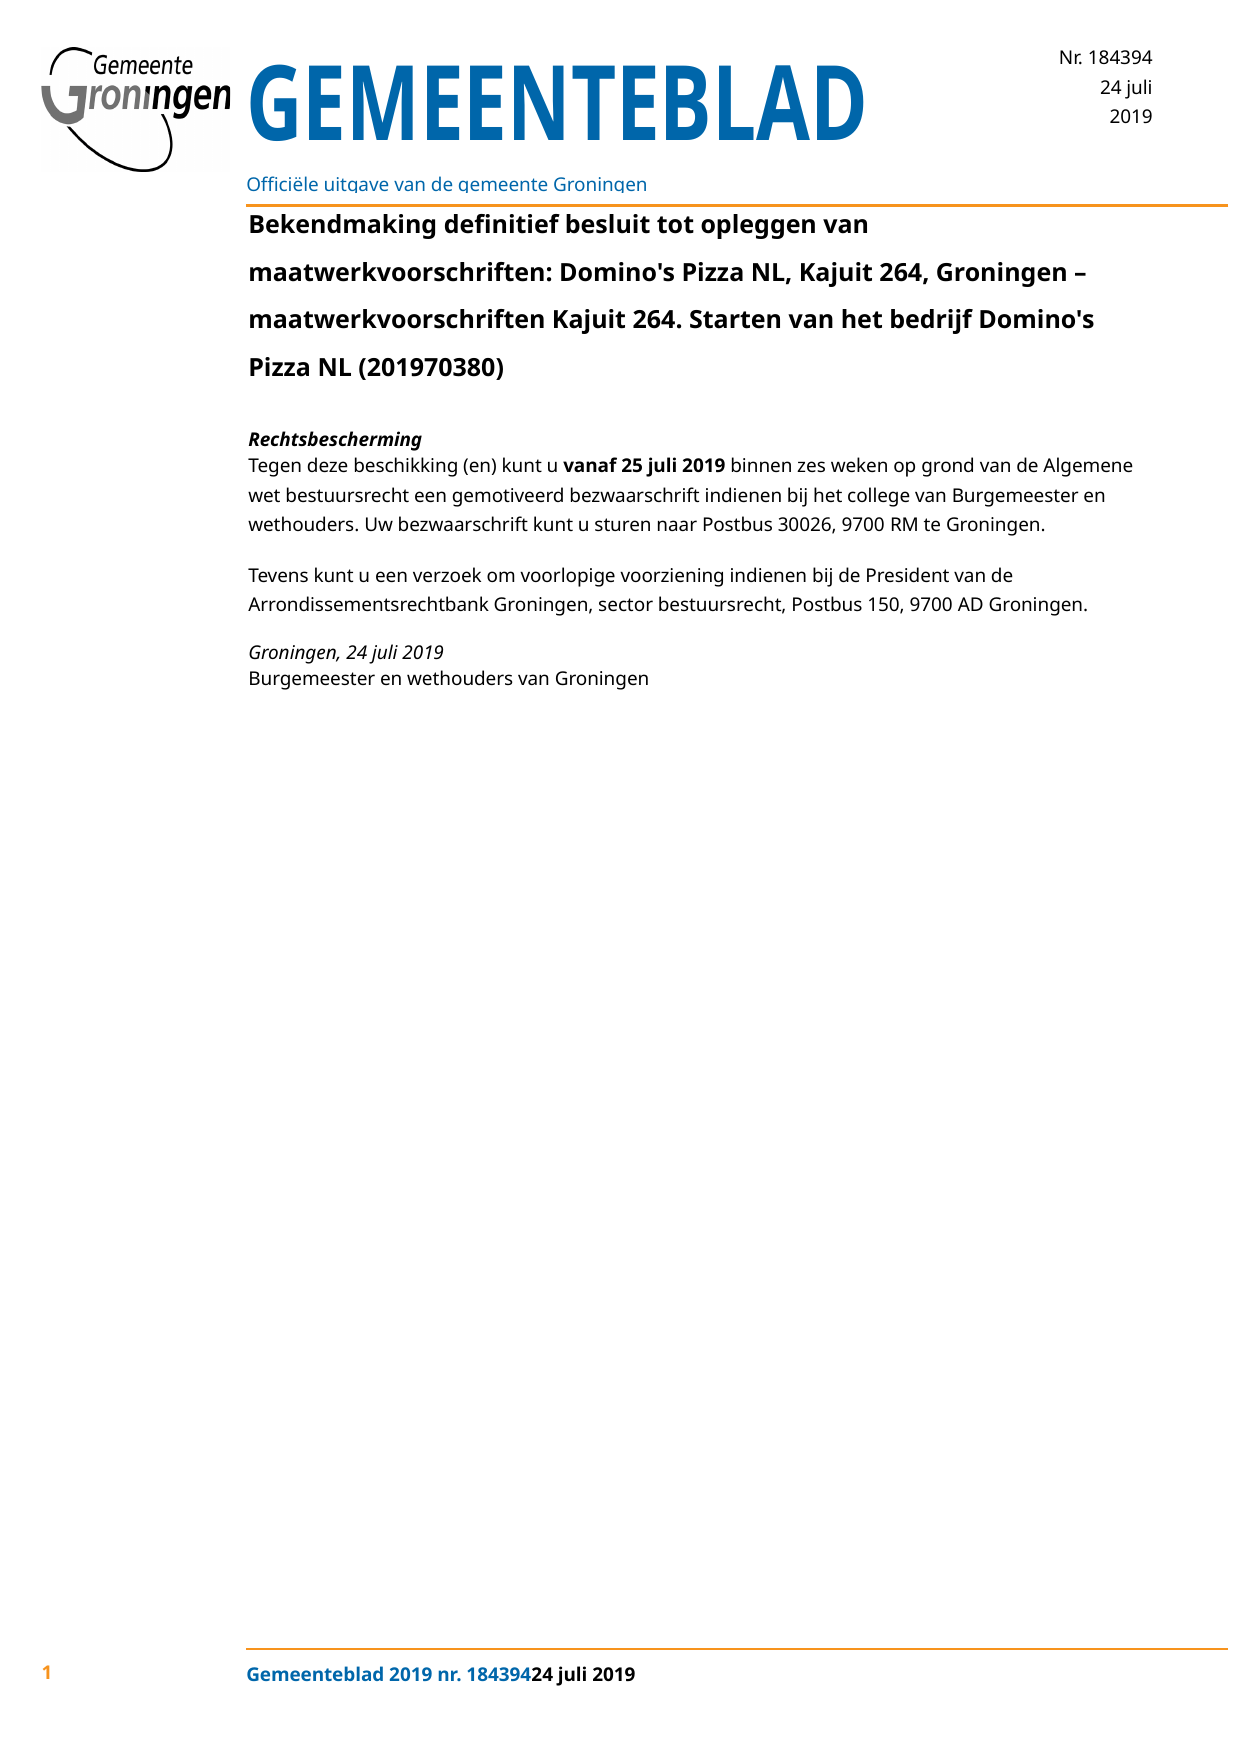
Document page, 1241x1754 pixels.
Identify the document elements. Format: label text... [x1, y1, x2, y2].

picture [41, 47, 231, 172]
text Tegen deze beschikking (en) kunt u vanaf 25 juli 2019 binnen zes weken op grond van de Algemene wet bestuursrecht een gemotiveerd bezwaarschrift indienen bij het college van Burgemeester en wethouders. Uw bezwaarschrift kunt u sturen naar Postbus 30026, 9700 RM te Groningen. [248, 452, 1152, 537]
text Bekendmaking definitief besluit tot opleggen van maatwerkvoorschriften: Domino's Pizza NL, Kajuit 264, Groningen – maatwerkvoorschriften Kajuit 264. Starten van het bedrijf Domino's Pizza NL (201970380) [248, 207, 1152, 384]
text Tevens kunt u een verzoek om voorlopige voorziening indienen bij de President van de Arrondissementsrechtbank Groningen, sector bestuursrecht, Postbus 150, 9700 AD Groningen. [248, 562, 1152, 617]
text Burgemeester en wethouders van Groningen [248, 665, 1152, 691]
text Groningen, 24 juli 2019 [248, 639, 1152, 665]
text Rechtsbescherming [248, 427, 1152, 452]
